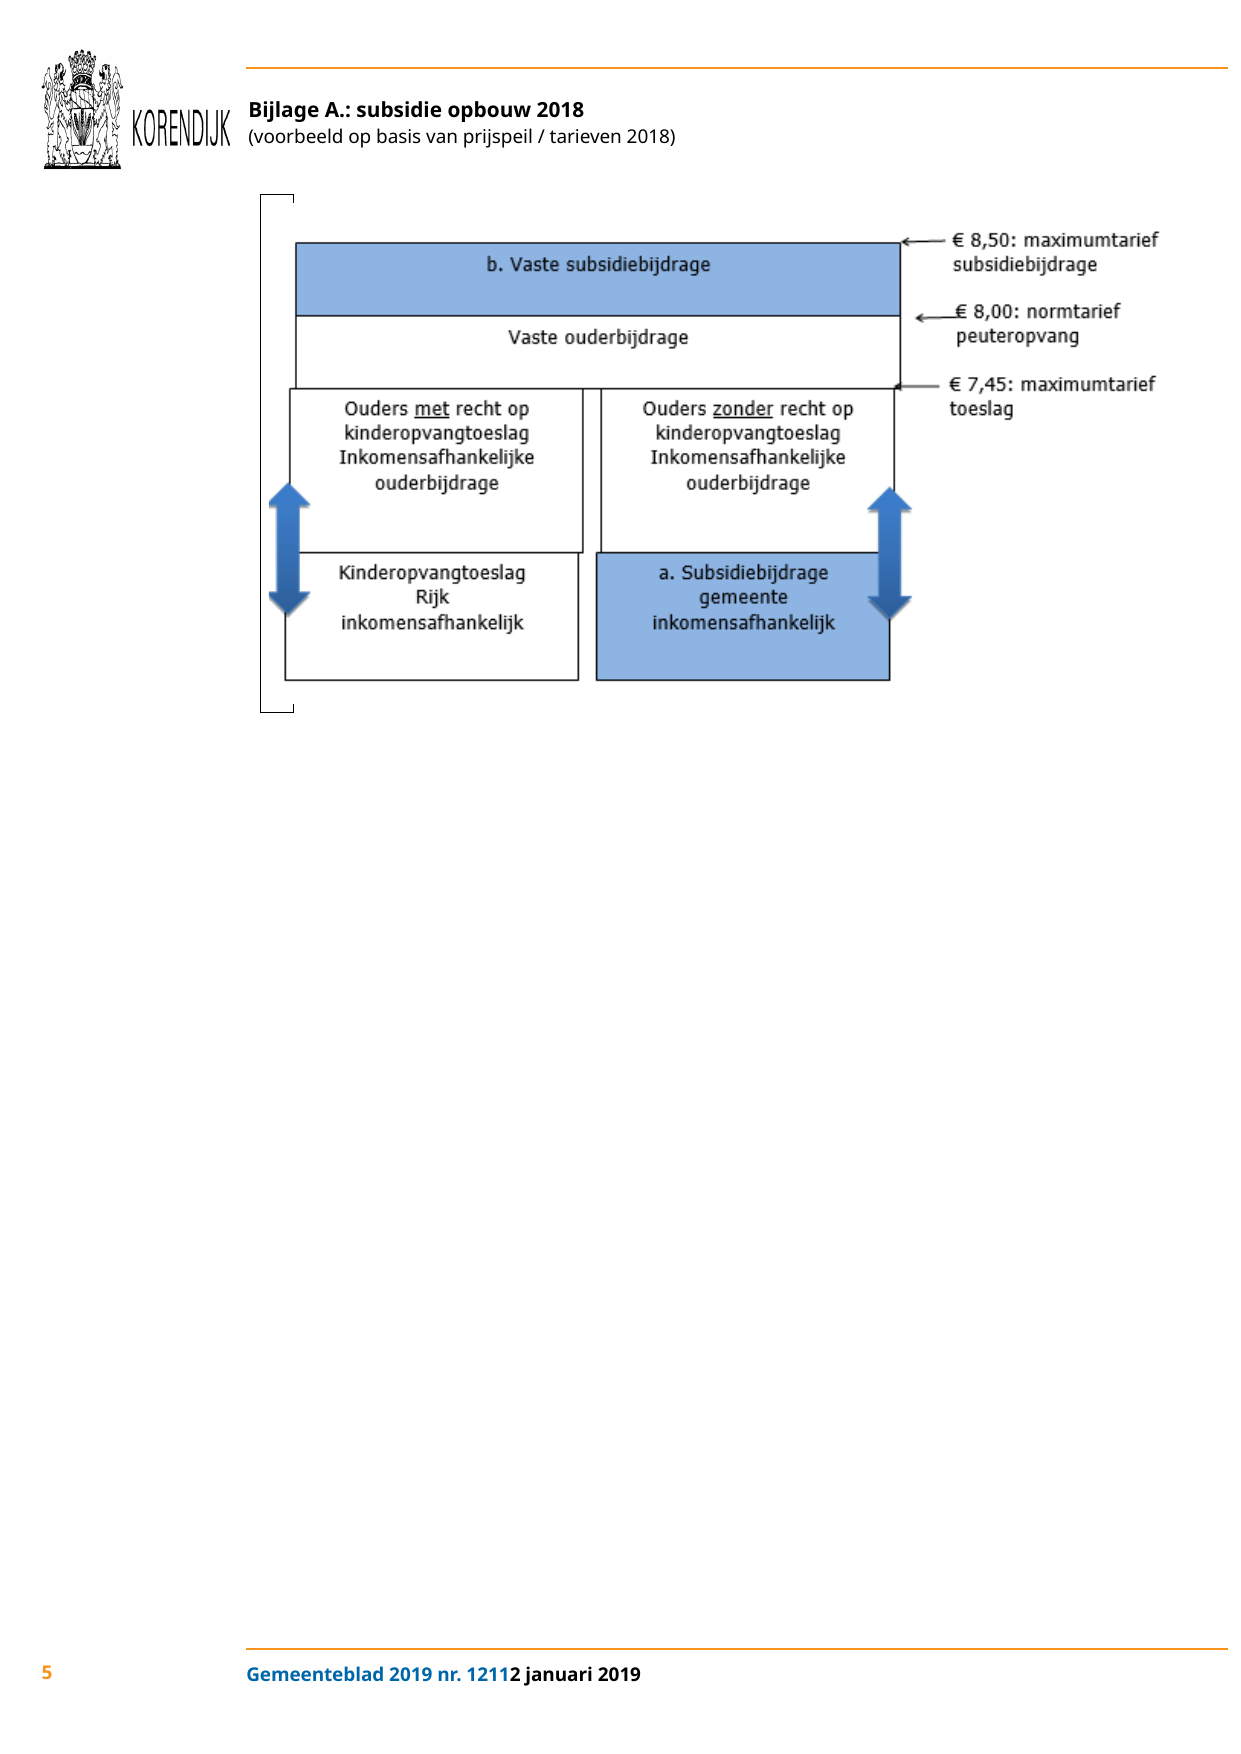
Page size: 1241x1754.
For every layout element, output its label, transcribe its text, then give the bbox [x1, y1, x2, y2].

picture [41, 47, 231, 172]
text (voorbeeld op basis van prijspeil / tarieven 2018) [248, 123, 1152, 149]
picture [268, 203, 1173, 704]
text Bijlage A.: subsidie opbouw 2018 [248, 95, 1152, 123]
